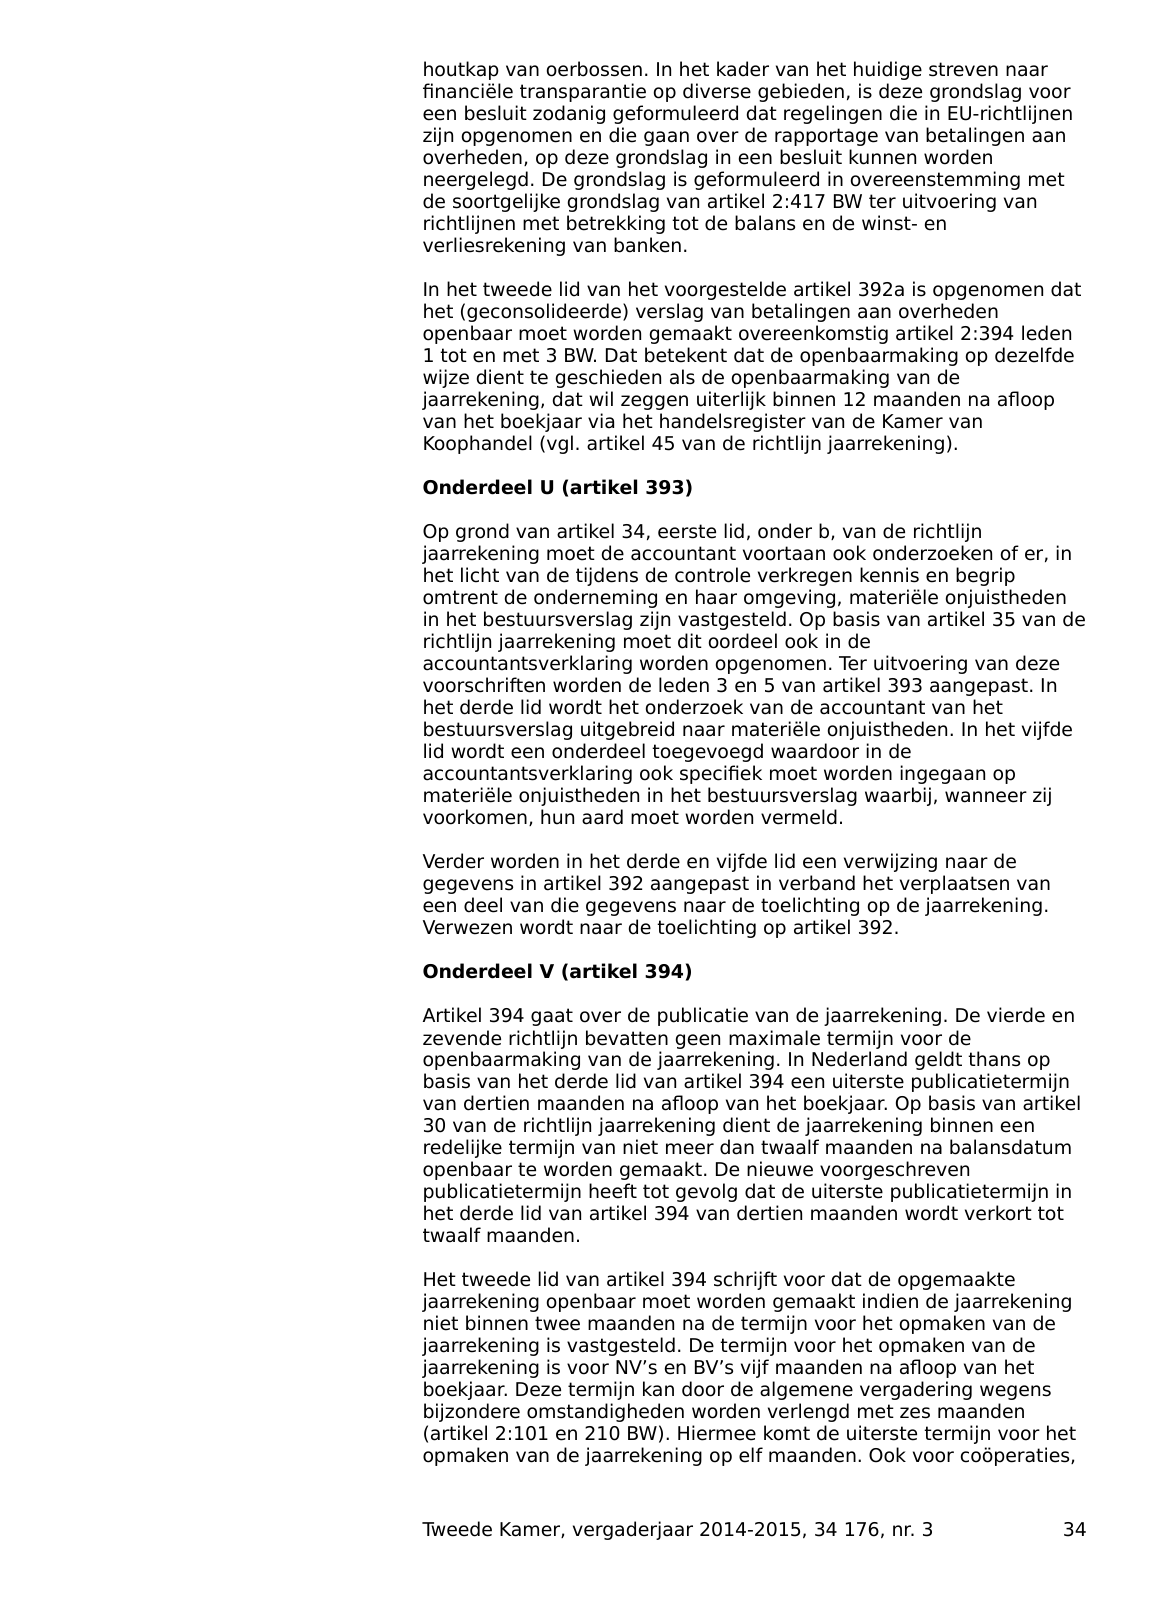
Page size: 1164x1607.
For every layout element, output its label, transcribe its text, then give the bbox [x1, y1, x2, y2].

text Op grond van artikel 34, eerste lid, onder b, van de richtlijn jaarrekening moet de accountant voortaan ook onderzoeken of er, in het licht van de tijdens de controle verkregen kennis en begrip omtrent de onderneming en haar omgeving, materiële onjuistheden in het bestuursverslag zijn vastgesteld. Op basis van artikel 35 van de richtlijn jaarrekening moet dit oordeel ook in de accountantsverklaring worden opgenomen. Ter uitvoering van deze voorschriften worden de leden 3 en 5 van artikel 393 aangepast. In het derde lid wordt het onderzoek van de accountant van het bestuursverslag uitgebreid naar materiële onjuistheden. In het vijfde lid wordt een onderdeel toegevoegd waardoor in de accountantsverklaring ook specifiek moet worden ingegaan op materiële onjuistheden in het bestuursverslag waarbij, wanneer zij voorkomen, hun aard moet worden vermeld. [422, 521, 1087, 829]
subtitle Onderdeel V (artikel 394) [422, 961, 1087, 983]
text Artikel 394 gaat over de publicatie van de jaarrekening. De vierde en zevende richtlijn bevatten geen maximale termijn voor de openbaarmaking van de jaarrekening. In Nederland geldt thans op basis van het derde lid van artikel 394 een uiterste publicatietermijn van dertien maanden na afloop van het boekjaar. Op basis van artikel 30 van de richtlijn jaarrekening dient de jaarrekening binnen een redelijke termijn van niet meer dan twaalf maanden na balansdatum openbaar te worden gemaakt. De nieuwe voorgeschreven publicatietermijn heeft tot gevolg dat de uiterste publicatietermijn in het derde lid van artikel 394 van dertien maanden wordt verkort tot twaalf maanden. [422, 1005, 1087, 1247]
text houtkap van oerbossen. In het kader van het huidige streven naar financiële transparantie op diverse gebieden, is deze grondslag voor een besluit zodanig geformuleerd dat regelingen die in EU-richtlijnen zijn opgenomen en die gaan over de rapportage van betalingen aan overheden, op deze grondslag in een besluit kunnen worden neergelegd. De grondslag is geformuleerd in overeenstemming met de soortgelijke grondslag van artikel 2:417 BW ter uitvoering van richtlijnen met betrekking tot de balans en de winst- en verliesrekening van banken. [422, 59, 1087, 257]
text In het tweede lid van het voorgestelde artikel 392a is opgenomen dat het (geconsolideerde) verslag van betalingen aan overheden openbaar moet worden gemaakt overeenkomstig artikel 2:394 leden 1 tot en met 3 BW. Dat betekent dat de openbaarmaking op dezelfde wijze dient te geschieden als de openbaarmaking van de jaarrekening, dat wil zeggen uiterlijk binnen 12 maanden na afloop van het boekjaar via het handelsregister van de Kamer van Koophandel (vgl. artikel 45 van de richtlijn jaarrekening). [422, 279, 1087, 455]
subtitle Onderdeel U (artikel 393) [422, 477, 1087, 499]
text Het tweede lid van artikel 394 schrijft voor dat de opgemaakte jaarrekening openbaar moet worden gemaakt indien de jaarrekening niet binnen twee maanden na de termijn voor het opmaken van de jaarrekening is vastgesteld. De termijn voor het opmaken van de jaarrekening is voor NV’s en BV’s vijf maanden na afloop van het boekjaar. Deze termijn kan door de algemene vergadering wegens bijzondere omstandigheden worden verlengd met zes maanden (artikel 2:101 en 210 BW). Hiermee komt de uiterste termijn voor het opmaken van de jaarrekening op elf maanden. Ook voor coöperaties, [422, 1269, 1087, 1467]
text Verder worden in het derde en vijfde lid een verwijzing naar de gegevens in artikel 392 aangepast in verband het verplaatsen van een deel van die gegevens naar de toelichting op de jaarrekening. Verwezen wordt naar de toelichting op artikel 392. [422, 851, 1087, 939]
